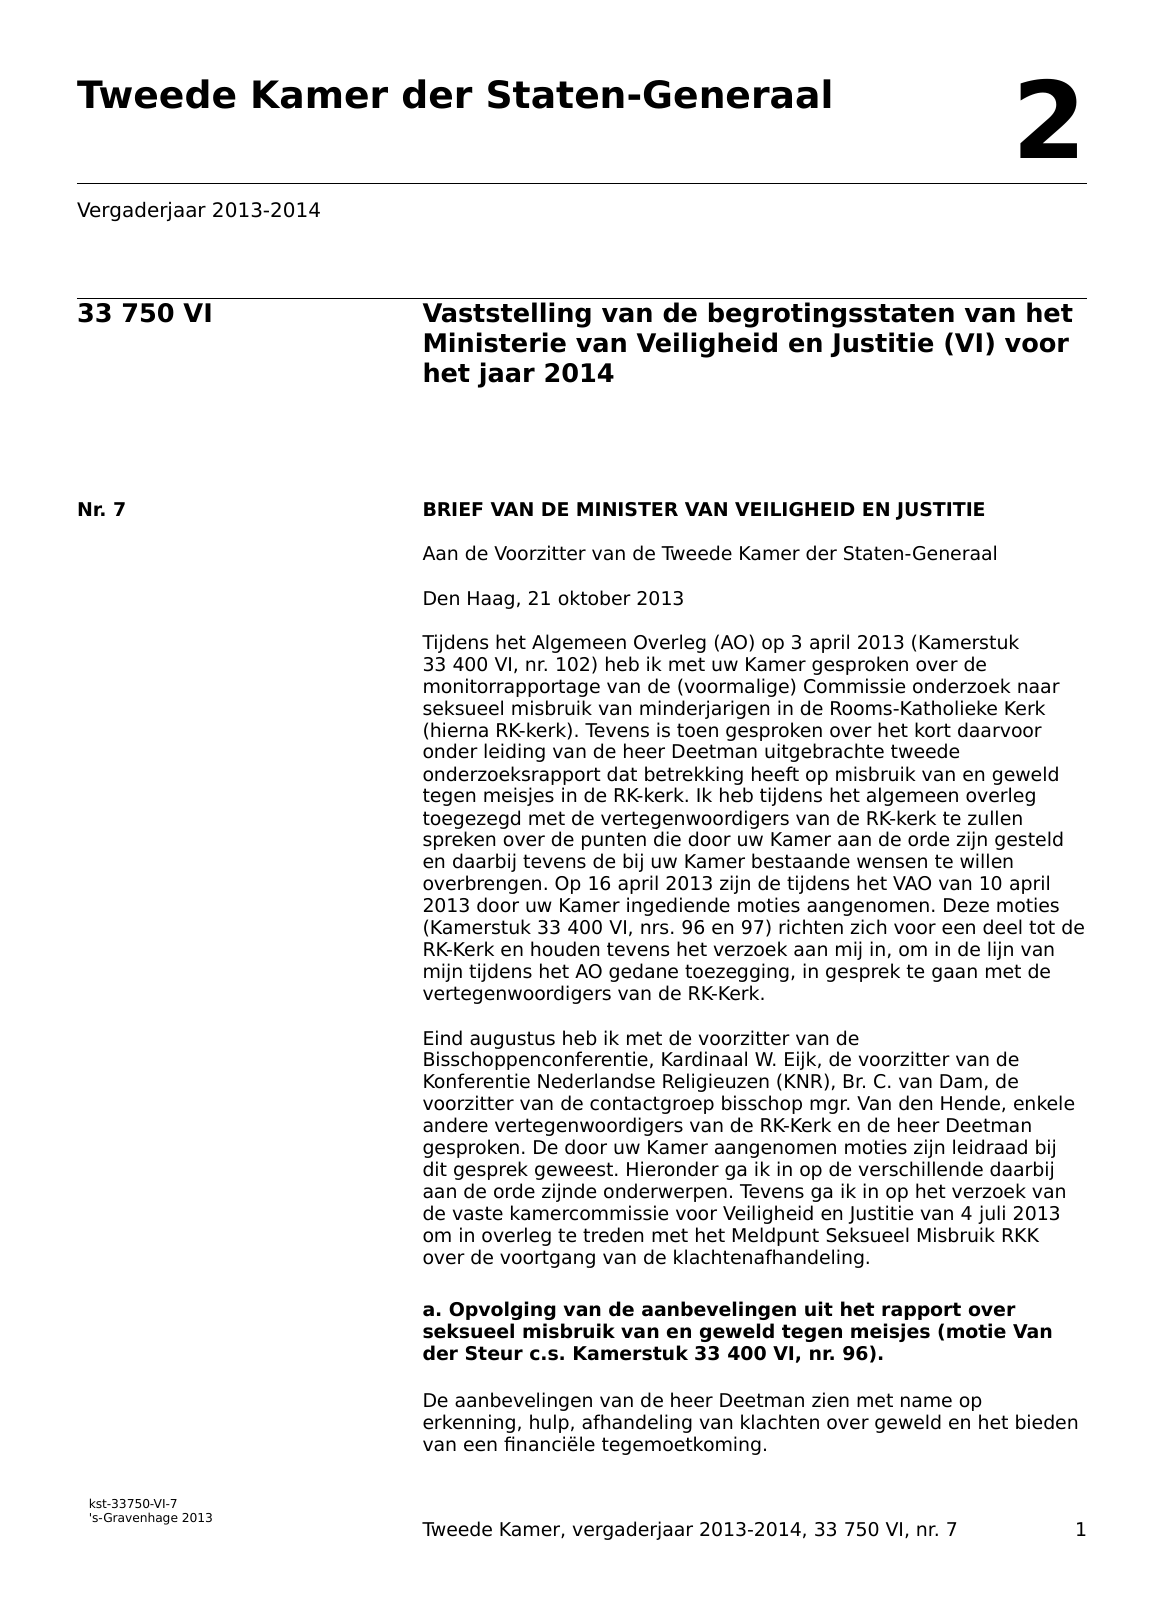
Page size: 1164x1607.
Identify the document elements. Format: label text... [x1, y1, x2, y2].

text Eind augustus heb ik met de voorzitter van de Bisschoppenconferentie, Kardinaal W. Eijk, de voorzitter van de Konferentie Nederlandse Religieuzen (KNR), Br. C. van Dam, de voorzitter van de contactgroep bisschop mgr. Van den Hende, enkele andere vertegenwoordigers van de RK-Kerk en de heer Deetman gesproken. De door uw Kamer aangenomen moties zijn leidraad bij dit gesprek geweest. Hieronder ga ik in op de verschillende daarbij aan de orde zijnde onderwerpen. Tevens ga ik in op het verzoek van de vaste kamercommissie voor Veiligheid en Justitie van 4 juli 2013 om in overleg te treden met het Meldpunt Seksueel Misbruik RKK over de voortgang van de klachtenafhandeling. [422, 1027, 1087, 1269]
table_cell Vergaderjaar 2013-2014 [77, 184, 1087, 298]
text Tijdens het Algemeen Overleg (AO) op 3 april 2013 (Kamerstuk 33 400 VI, nr. 102) heb ik met uw Kamer gesproken over de monitorrapportage van de (voormalige) Commissie onderzoek naar seksueel misbruik van minderjarigen in de Rooms-Katholieke Kerk (hierna RK-kerk). Tevens is toen gesproken over het kort daarvoor onder leiding van de heer Deetman uitgebrachte tweede onderzoeksrapport dat betrekking heeft op misbruik van en geweld tegen meisjes in de RK-kerk. Ik heb tijdens het algemeen overleg toegezegd met de vertegenwoordigers van de RK-kerk te zullen spreken over de punten die door uw Kamer aan de orde zijn gesteld en daarbij tevens de bij uw Kamer bestaande wensen te willen overbrengen. Op 16 april 2013 zijn de tijdens het VAO van 10 april 2013 door uw Kamer ingediende moties aangenomen. Deze moties (Kamerstuk 33 400 VI, nrs. 96 en 97) richten zich voor een deel tot de RK-Kerk en houden tevens het verzoek aan mij in, om in de lijn van mijn tijdens het AO gedane toezegging, in gesprek te gaan met de vertegenwoordigers van de RK-Kerk. [422, 632, 1087, 1005]
subtitle Nr. 7 BRIEF VAN DE MINISTER VAN VEILIGHEID EN JUSTITIE [77, 499, 1087, 521]
subtitle a. Opvolging van de aanbevelingen uit het rapport over seksueel misbruik van en geweld tegen meisjes (motie Van der Steur c.s. Kamerstuk 33 400 VI, nr. 96). [422, 1299, 1087, 1365]
table_header Tweede Kamer der Staten-Generaal [77, 59, 886, 183]
text Aan de Voorzitter van de Tweede Kamer der Staten-Generaal [422, 543, 1087, 565]
table_header 2 [886, 59, 1087, 183]
text Den Haag, 21 oktober 2013 [422, 587, 1087, 609]
text De aanbevelingen van de heer Deetman zien met name op erkenning, hulp, afhandeling van klachten over geweld en het bieden van een financiële tegemoetkoming. [422, 1390, 1087, 1456]
text kst-33750-VI-7 [88, 1497, 323, 1511]
text 's-Gravenhage 2013 [88, 1511, 323, 1525]
subtitle 33 750 VI Vaststelling van de begrotingsstaten van het Ministerie van Veiligheid en Justitie (VI) voor het jaar 2014 [77, 299, 1087, 388]
